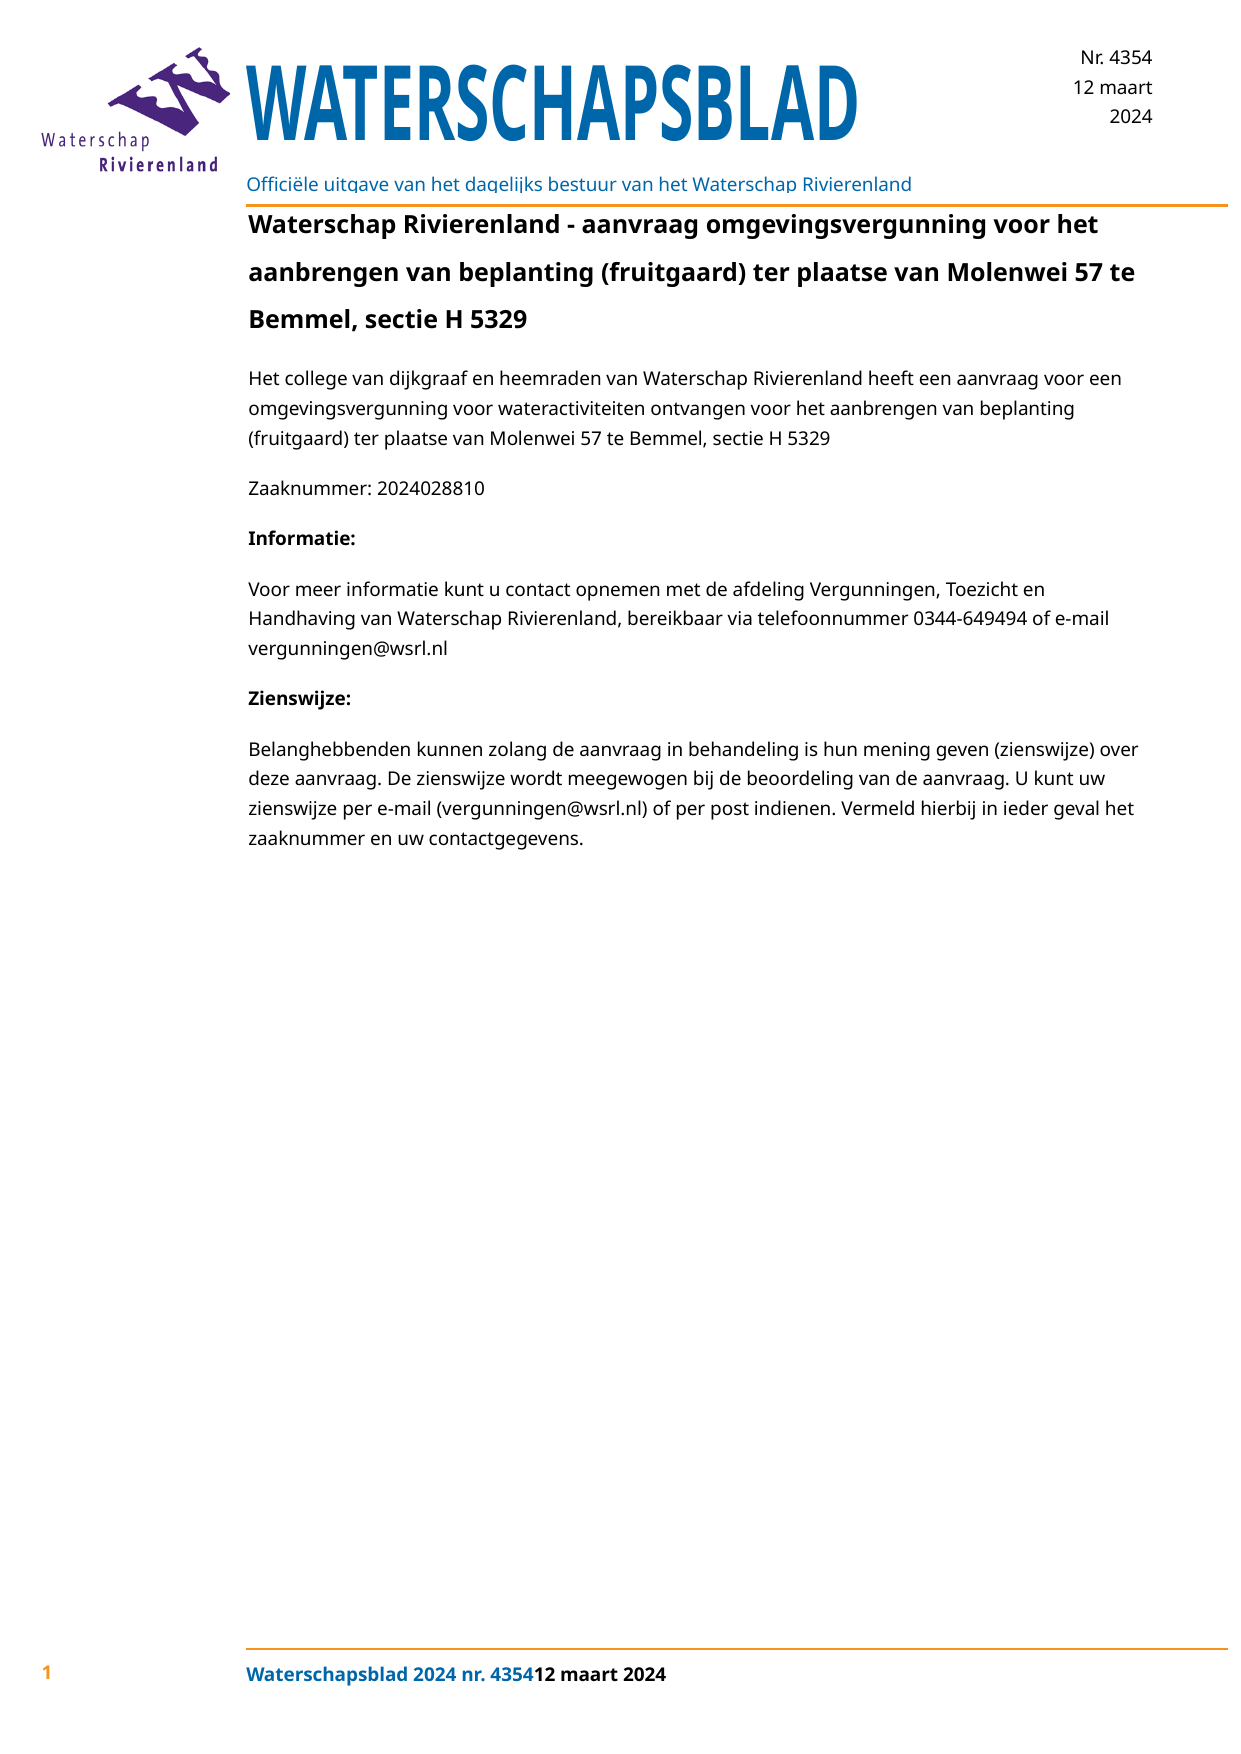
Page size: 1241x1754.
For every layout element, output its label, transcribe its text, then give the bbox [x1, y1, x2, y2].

text Waterschap Rivierenland - aanvraag omgevingsvergunning voor het aanbrengen van beplanting (fruitgaard) ter plaatse van Molenwei 57 te Bemmel, sectie H 5329 [248, 207, 1152, 336]
text Zienswijze: [248, 686, 1152, 711]
text Belanghebbenden kunnen zolang de aanvraag in behandeling is hun mening geven (zienswijze) over deze aanvraag. De zienswijze wordt meegewogen bij de beoordeling van de aanvraag. U kunt uw zienswijze per e-mail (vergunningen@wsrl.nl) of per post indienen. Vermeld hierbij in ieder geval het zaaknummer en uw contactgegevens. [248, 736, 1152, 850]
text Voor meer informatie kunt u contact opnemen met de afdeling Vergunningen, Toezicht en Handhaving van Waterschap Rivierenland, bereikbaar via telefoonnummer 0344-649494 of e-mail vergunningen@wsrl.nl [248, 576, 1152, 661]
picture [41, 47, 231, 172]
text Zaaknummer: 2024028810 [248, 475, 1152, 501]
text Het college van dijkgraaf en heemraden van Waterschap Rivierenland heeft een aanvraag voor een omgevingsvergunning voor wateractiviteiten ontvangen voor het aanbrengen van beplanting (fruitgaard) ter plaatse van Molenwei 57 te Bemmel, sectie H 5329 [248, 366, 1152, 450]
text Informatie: [248, 526, 1152, 551]
